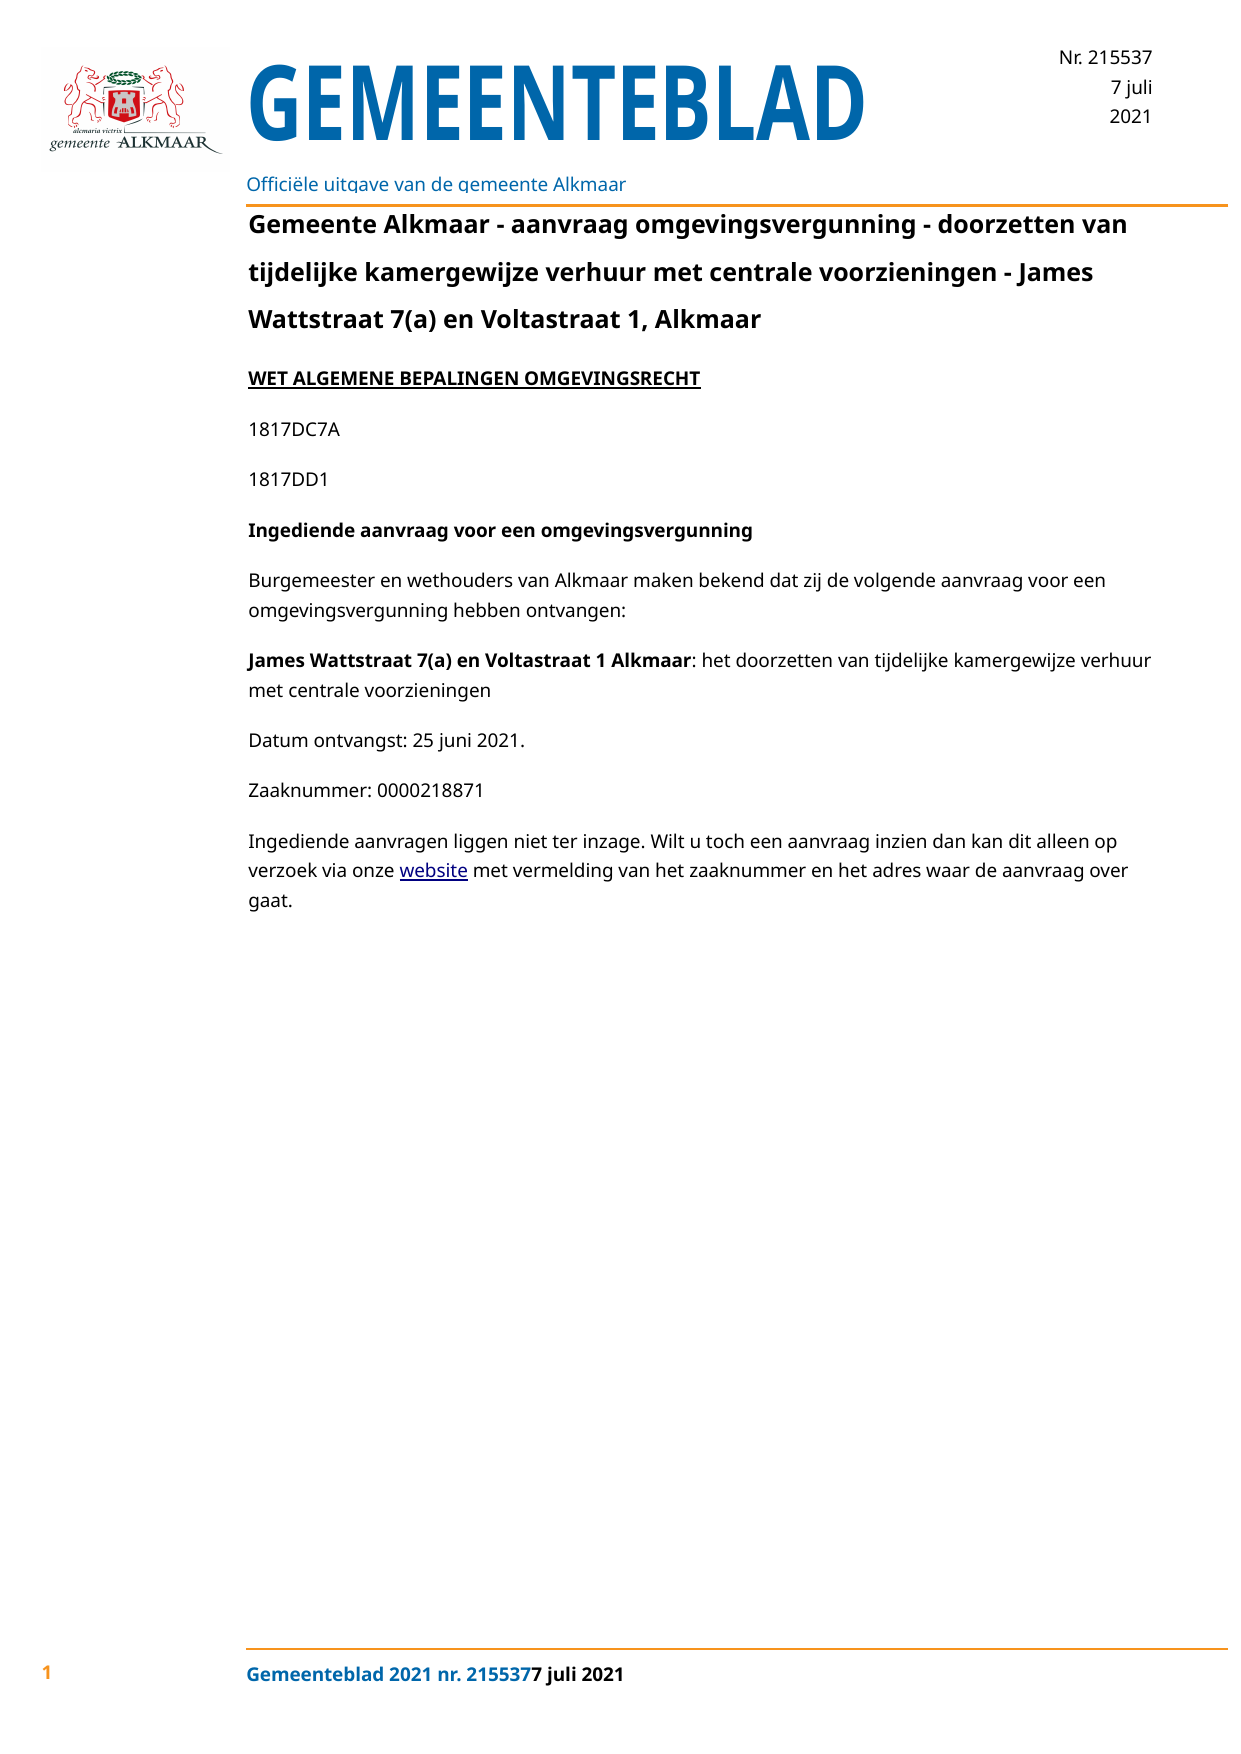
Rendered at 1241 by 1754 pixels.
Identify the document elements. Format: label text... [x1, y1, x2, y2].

text 1817DC7A [248, 416, 1152, 442]
text James Wattstraat 7(a) en Voltastraat 1 Alkmaar: het doorzetten van tijdelijke kamergewijze verhuur met centrale voorzieningen [248, 647, 1152, 702]
text Zaaknummer: 0000218871 [248, 778, 1152, 803]
text Datum ontvangst: 25 juni 2021. [248, 727, 1152, 753]
picture [41, 47, 231, 172]
text Burgemeester en wethouders van Alkmaar maken bekend dat zij de volgende aanvraag voor een omgevingsvergunning hebben ontvangen: [248, 567, 1152, 622]
text Ingediende aanvraag voor een omgevingsvergunning [248, 517, 1152, 542]
text WET ALGEMENE BEPALINGEN OMGEVINGSRECHT [248, 366, 1152, 391]
text Ingediende aanvragen liggen niet ter inzage. Wilt u toch een aanvraag inzien dan kan dit alleen op verzoek via onze website met vermelding van het zaaknummer en het adres waar de aanvraag over gaat. [248, 828, 1152, 913]
text 1817DD1 [248, 466, 1152, 492]
text Gemeente Alkmaar - aanvraag omgevingsvergunning - doorzetten van tijdelijke kamergewijze verhuur met centrale voorzieningen - James Wattstraat 7(a) en Voltastraat 1, Alkmaar [248, 207, 1152, 336]
